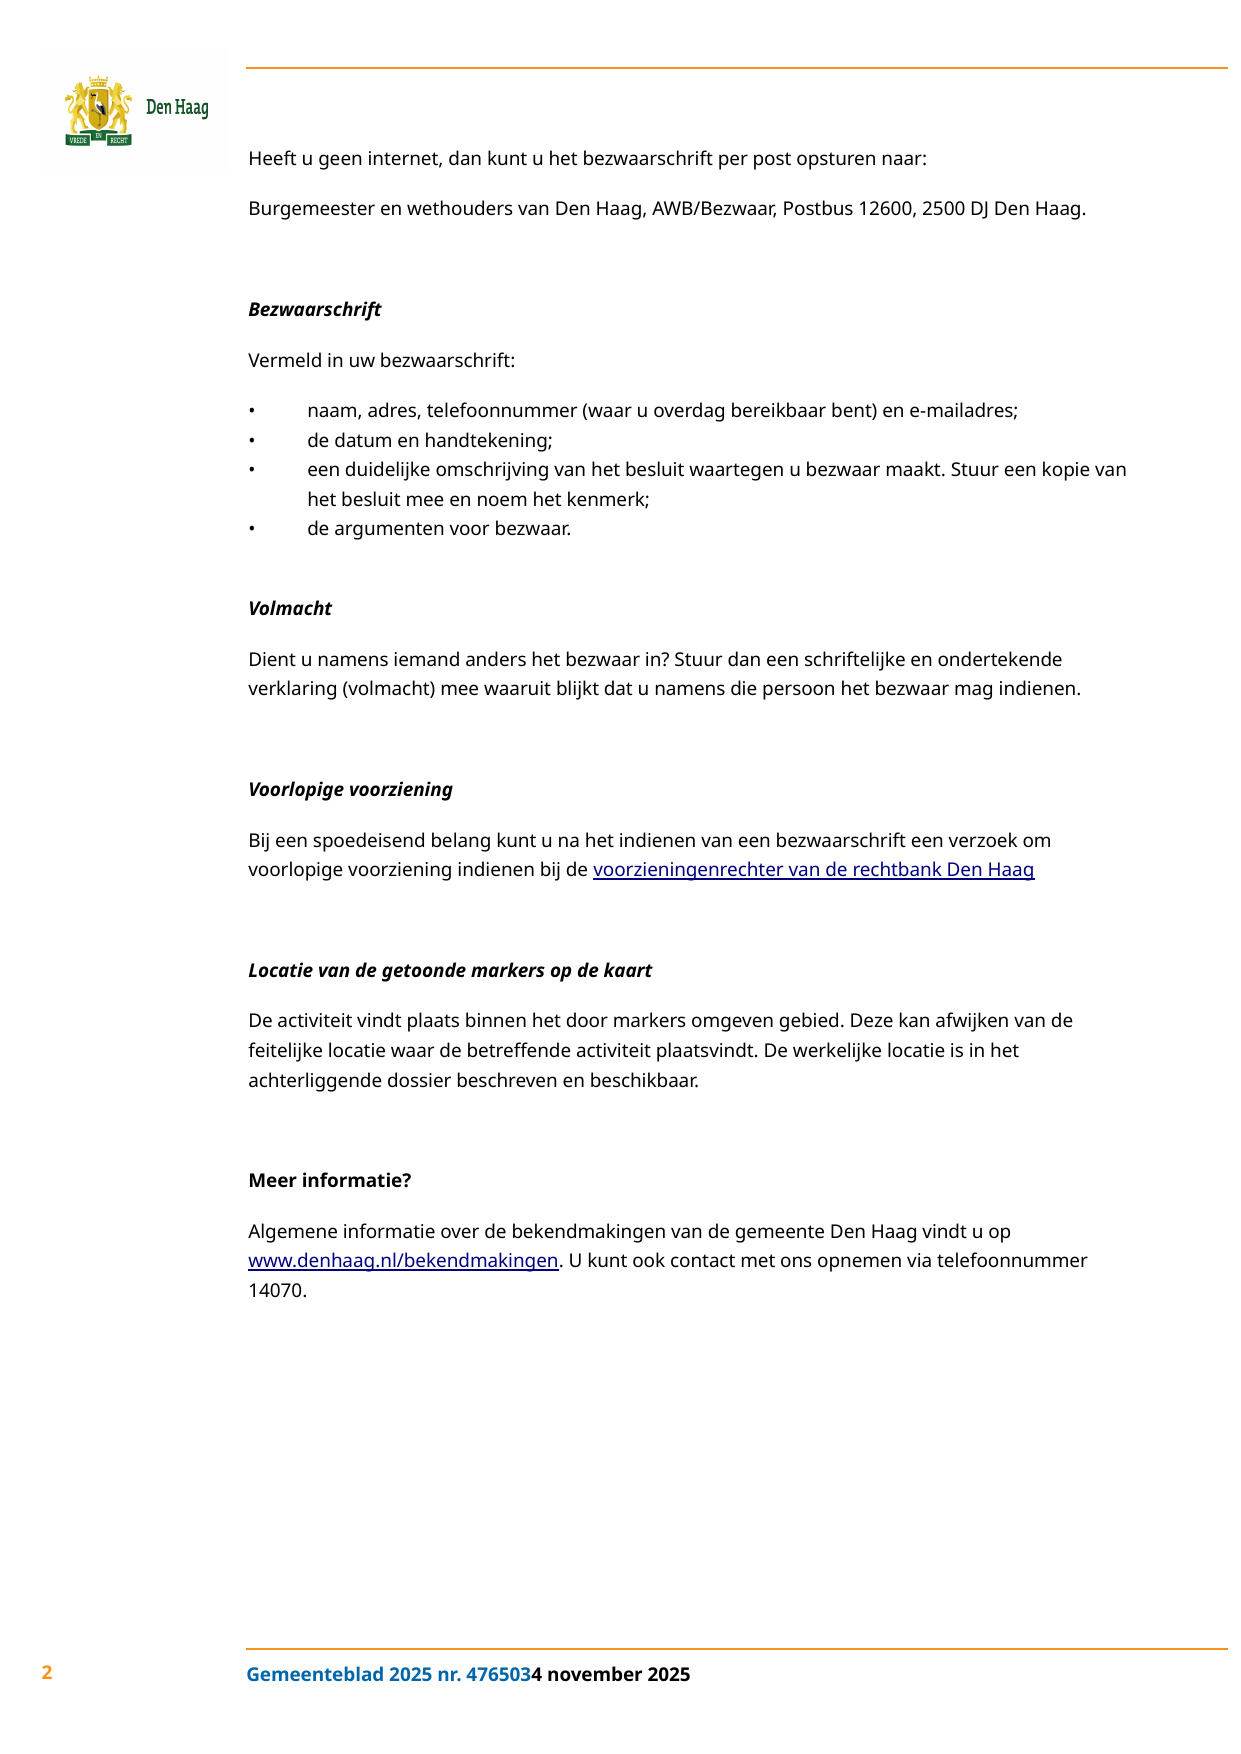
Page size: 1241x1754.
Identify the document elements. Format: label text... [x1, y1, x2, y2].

text Heeft u geen internet, dan kunt u het bezwaarschrift per post opsturen naar: [248, 145, 1152, 171]
text Bezwaarschrift [248, 296, 1152, 322]
text Algemene informatie over de bekendmakingen van de gemeente Den Haag vindt u op www.denhaag.nl/bekendmakingen. U kunt ook contact met ons opnemen via telefoonnummer 14070. [248, 1218, 1152, 1303]
list de datum en handtekening; [248, 427, 1152, 453]
list naam, adres, telefoonnummer (waar u overdag bereikbaar bent) en e-mailadres; [248, 397, 1152, 423]
text Dient u namens iemand anders het bezwaar in? Stuur dan een schriftelijke en ondertekende verklaring (volmacht) mee waaruit blijkt dat u namens die persoon het bezwaar mag indienen. [248, 646, 1152, 701]
text Burgemeester en wethouders van Den Haag, AWB/Bezwaar, Postbus 12600, 2500 DJ Den Haag. [248, 196, 1152, 221]
text Bij een spoedeisend belang kunt u na het indienen van een bezwaarschrift een verzoek om voorlopige voorziening indienen bij de voorzieningenrechter van de rechtbank Den Haag [248, 827, 1152, 882]
text Voorlopige voorziening [248, 776, 1152, 802]
list de argumenten voor bezwaar. [248, 516, 1152, 541]
list een duidelijke omschrijving van het besluit waartegen u bezwaar maakt. Stuur een kopie van het besluit mee en noem het kenmerk; [248, 456, 1152, 512]
text Locatie van de getoonde markers op de kaart [248, 957, 1152, 983]
picture [41, 47, 231, 172]
text Volmacht [248, 596, 1152, 621]
text De activiteit vindt plaats binnen het door markers omgeven gebied. Deze kan afwijken van de feitelijke locatie waar de betreffende activiteit plaatsvindt. De werkelijke locatie is in het achterliggende dossier beschreven en beschikbaar. [248, 1008, 1152, 1093]
text Vermeld in uw bezwaarschrift: [248, 347, 1152, 373]
text Meer informatie? [248, 1168, 1152, 1193]
